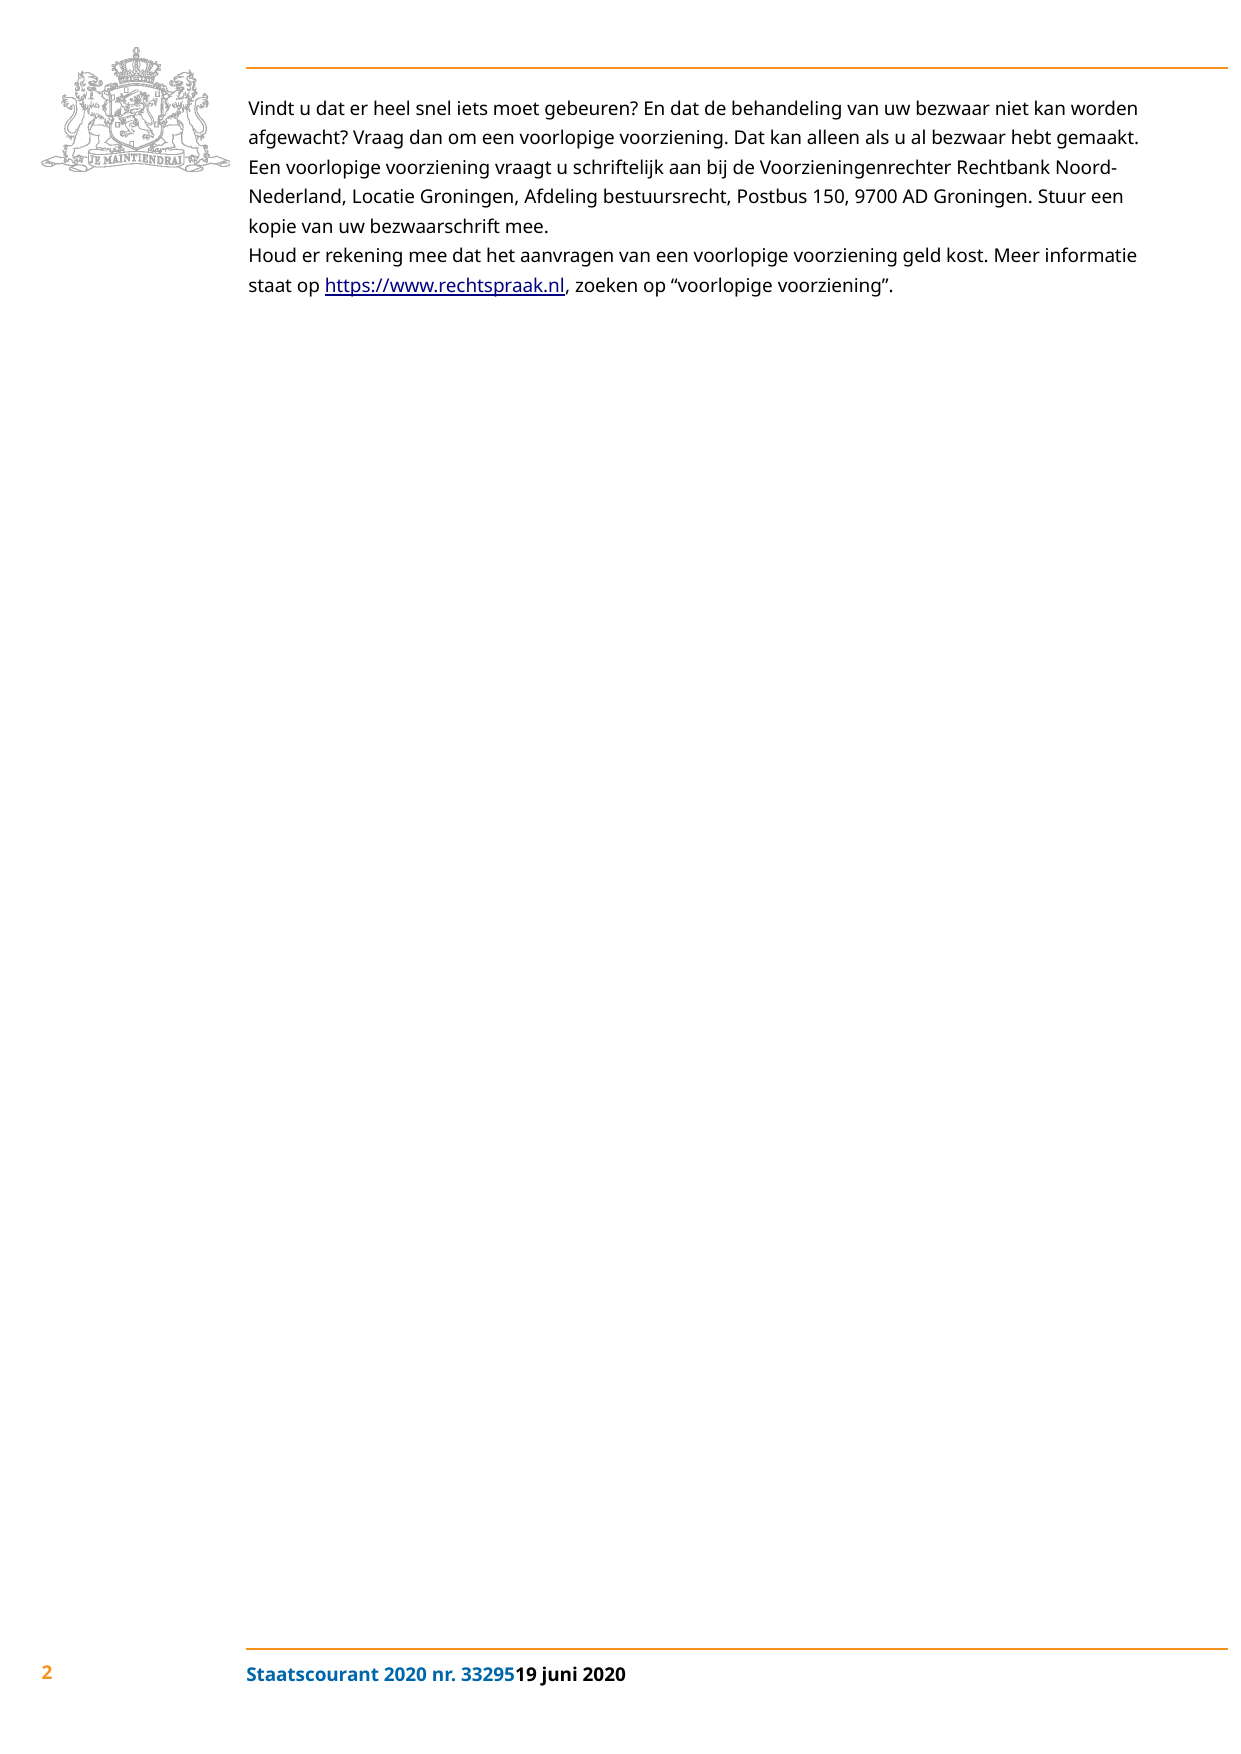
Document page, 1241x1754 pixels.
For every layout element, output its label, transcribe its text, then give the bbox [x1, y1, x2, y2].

text Houd er rekening mee dat het aanvragen van een voorlopige voorziening geld kost. Meer informatie staat op https://www.rechtspraak.nl, zoeken op “voorlopige voorziening”. [248, 243, 1152, 298]
text Vindt u dat er heel snel iets moet gebeuren? En dat de behandeling van uw bezwaar niet kan worden afgewacht? Vraag dan om een voorlopige voorziening. Dat kan alleen als u al bezwaar hebt gemaakt. Een voorlopige voorziening vraagt u schriftelijk aan bij de Voorzieningenrechter Rechtbank Noord-Nederland, Locatie Groningen, Afdeling bestuursrecht, Postbus 150, 9700 AD Groningen. Stuur een kopie van uw bezwaarschrift mee. [248, 95, 1152, 239]
picture [41, 47, 231, 172]
